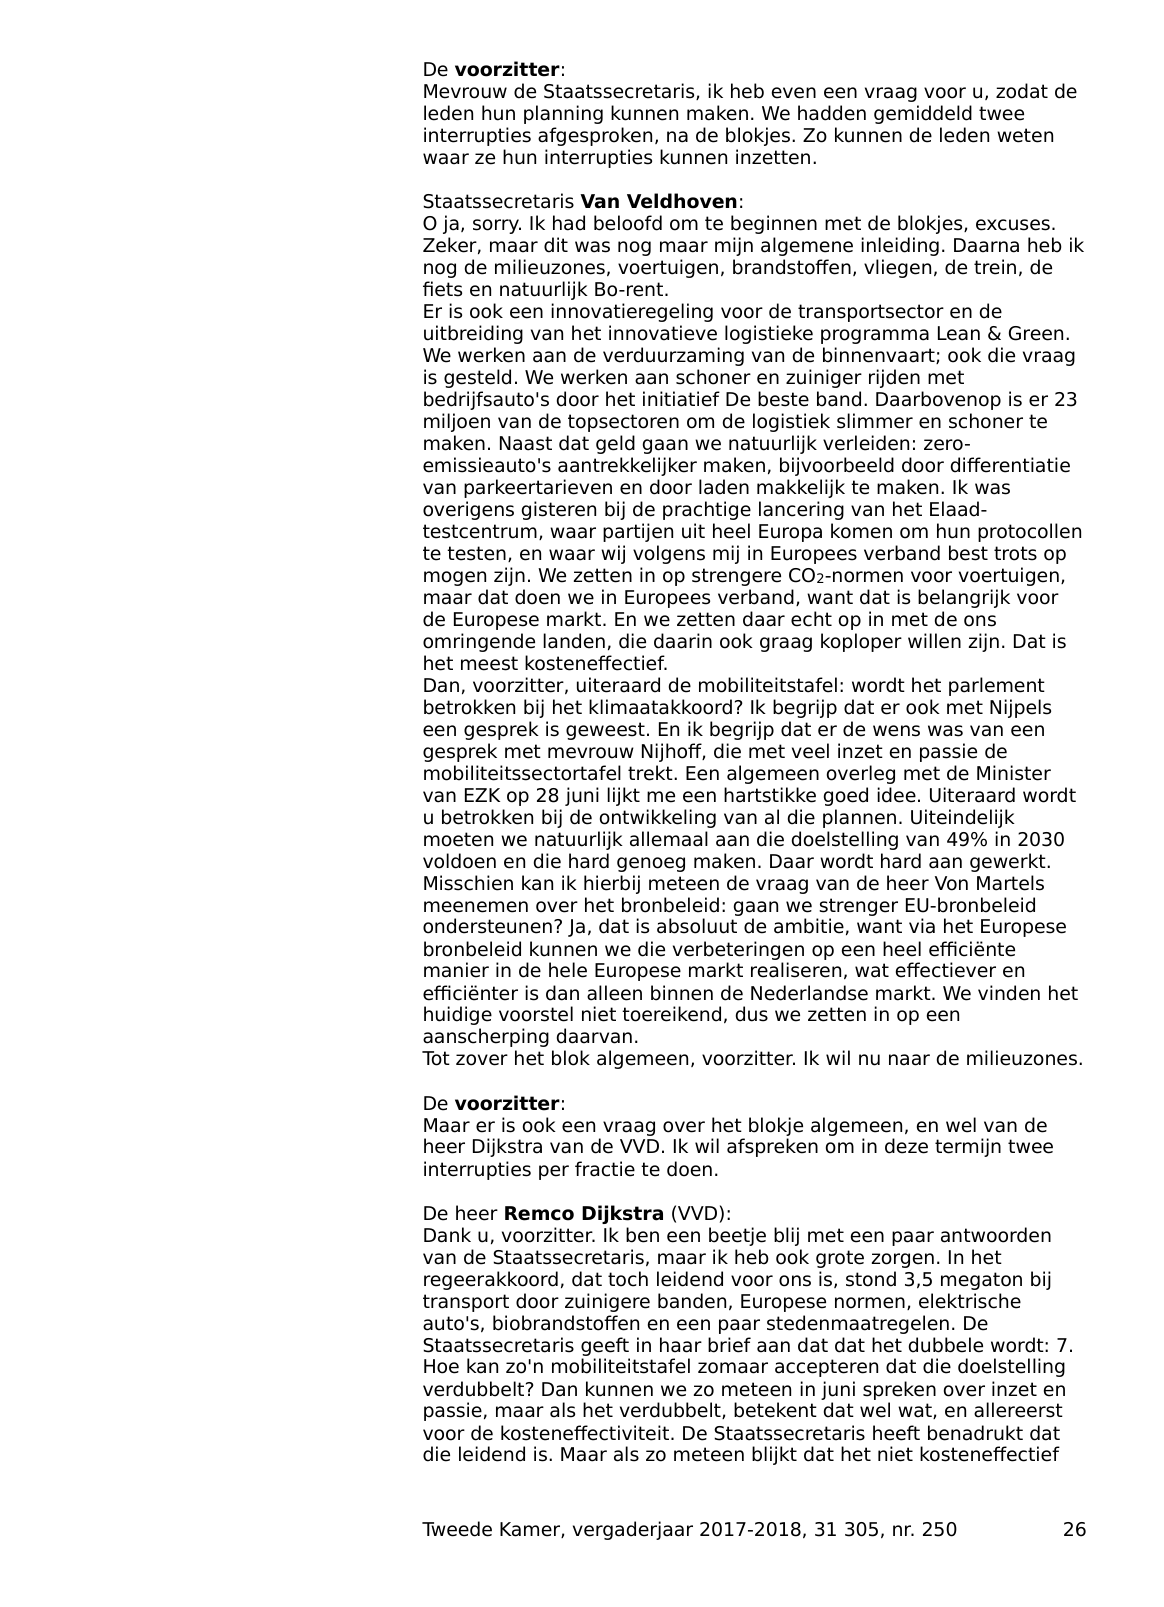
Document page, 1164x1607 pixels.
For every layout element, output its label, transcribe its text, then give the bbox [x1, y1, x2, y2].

text Dank u, voorzitter. Ik ben een beetje blij met een paar antwoorden van de Staatssecretaris, maar ik heb ook grote zorgen. In het regeerakkoord, dat toch leidend voor ons is, stond 3,5 megaton bij transport door zuinigere banden, Europese normen, elektrische auto's, biobrandstoffen en een paar stedenmaatregelen. De Staatssecretaris geeft in haar brief aan dat dat het dubbele wordt: 7. Hoe kan zo'n mobiliteitstafel zomaar accepteren dat die doelstelling verdubbelt? Dan kunnen we zo meteen in juni spreken over inzet en passie, maar als het verdubbelt, betekent dat wel wat, en allereerst voor de kosteneffectiviteit. De Staatssecretaris heeft benadrukt dat die leidend is. Maar als zo meteen blijkt dat het niet kosteneffectief [422, 1224, 1087, 1466]
text De voorzitter: [422, 1092, 1087, 1114]
text Misschien kan ik hierbij meteen de vraag van de heer Von Martels meenemen over het bronbeleid: gaan we strenger EU-bronbeleid ondersteunen? Ja, dat is absoluut de ambitie, want via het Europese bronbeleid kunnen we die verbeteringen op een heel efficiënte manier in de hele Europese markt realiseren, wat effectiever en efficiënter is dan alleen binnen de Nederlandse markt. We vinden het huidige voorstel niet toereikend, dus we zetten in op een aanscherping daarvan. [422, 872, 1087, 1048]
text O ja, sorry. Ik had beloofd om te beginnen met de blokjes, excuses. Zeker, maar dit was nog maar mijn algemene inleiding. Daarna heb ik nog de milieuzones, voertuigen, brandstoffen, vliegen, de trein, de fiets en natuurlijk Bo-rent. [422, 213, 1087, 301]
text De heer Remco Dijkstra (VVD): [422, 1203, 1087, 1224]
text Maar er is ook een vraag over het blokje algemeen, en wel van de heer Dijkstra van de VVD. Ik wil afspreken om in deze termijn twee interrupties per fractie te doen. [422, 1114, 1087, 1180]
text Staatssecretaris Van Veldhoven: [422, 191, 1087, 213]
text Er is ook een innovatieregeling voor de transportsector en de uitbreiding van het innovatieve logistieke programma Lean & Green. We werken aan de verduurzaming van de binnenvaart; ook die vraag is gesteld. We werken aan schoner en zuiniger rijden met bedrijfsauto's door het initiatief De beste band. Daarbovenop is er 23 miljoen van de topsectoren om de logistiek slimmer en schoner te maken. Naast dat geld gaan we natuurlijk verleiden: zero-emissieauto's aantrekkelijker maken, bijvoorbeeld door differentiatie van parkeertarieven en door laden makkelijk te maken. Ik was overigens gisteren bij de prachtige lancering van het Elaad-testcentrum, waar partijen uit heel Europa komen om hun protocollen te testen, en waar wij volgens mij in Europees verband best trots op mogen zijn. We zetten in op strengere CO2-normen voor voertuigen, maar dat doen we in Europees verband, want dat is belangrijk voor de Europese markt. En we zetten daar echt op in met de ons omringende landen, die daarin ook graag koploper willen zijn. Dat is het meest kosteneffectief. [422, 301, 1087, 675]
text De voorzitter: [422, 59, 1087, 81]
text Tot zover het blok algemeen, voorzitter. Ik wil nu naar de milieuzones. [422, 1048, 1087, 1070]
text Mevrouw de Staatssecretaris, ik heb even een vraag voor u, zodat de leden hun planning kunnen maken. We hadden gemiddeld twee interrupties afgesproken, na de blokjes. Zo kunnen de leden weten waar ze hun interrupties kunnen inzetten. [422, 81, 1087, 169]
text Dan, voorzitter, uiteraard de mobiliteitstafel: wordt het parlement betrokken bij het klimaatakkoord? Ik begrijp dat er ook met Nijpels een gesprek is geweest. En ik begrijp dat er de wens was van een gesprek met mevrouw Nijhoff, die met veel inzet en passie de mobiliteitssectortafel trekt. Een algemeen overleg met de Minister van EZK op 28 juni lijkt me een hartstikke goed idee. Uiteraard wordt u betrokken bij de ontwikkeling van al die plannen. Uiteindelijk moeten we natuurlijk allemaal aan die doelstelling van 49% in 2030 voldoen en die hard genoeg maken. Daar wordt hard aan gewerkt. [422, 675, 1087, 872]
